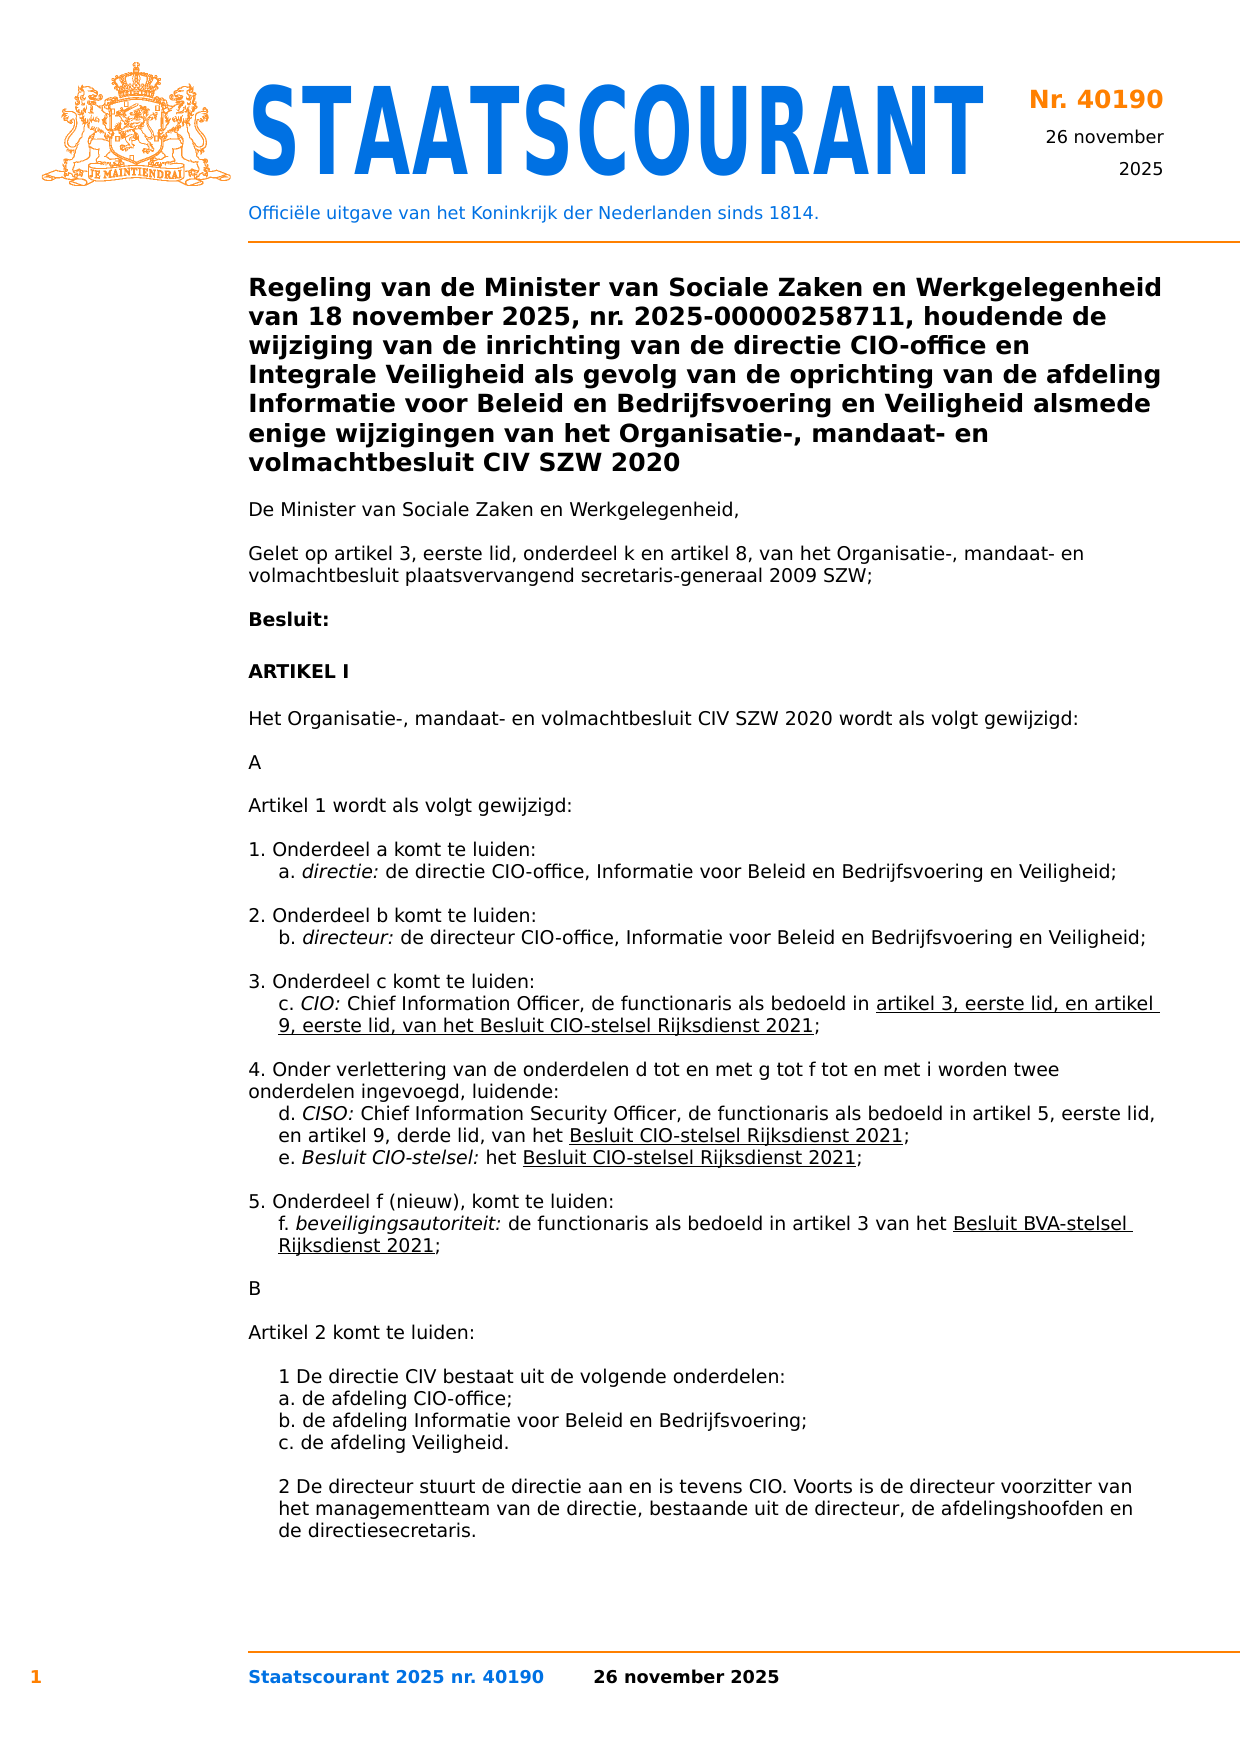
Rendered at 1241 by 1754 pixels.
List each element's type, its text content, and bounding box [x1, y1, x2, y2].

table_header [25, 62, 248, 241]
text 3. Onderdeel c komt te luiden: [248, 971, 1163, 993]
text b. directeur: de directeur CIO-office, Informatie voor Beleid en Bedrijfsvoering en Veiligheid; [278, 927, 1163, 949]
text Het Organisatie-, mandaat- en volmachtbesluit CIV SZW 2020 wordt als volgt gewijzigd: [248, 708, 1163, 730]
table_cell 26 november [998, 121, 1240, 153]
text De Minister van Sociale Zaken en Werkgelegenheid, [248, 499, 1163, 521]
subtitle ARTIKEL I [248, 661, 1163, 683]
picture [41, 62, 231, 186]
table_cell Officiële uitgave van het Koninkrijk der Nederlanden sinds 1814. [248, 203, 1240, 241]
text 1. Onderdeel a komt te luiden: [248, 839, 1163, 861]
table_header Nr. 40190 [998, 62, 1240, 121]
table_header STAATSCOURANT [248, 62, 998, 203]
text B [248, 1278, 1163, 1300]
text Artikel 2 komt te luiden: [248, 1322, 1163, 1344]
text a. directie: de directie CIO-office, Informatie voor Beleid en Bedrijfsvoering en Veiligheid; [278, 861, 1163, 883]
table_cell 2025 [998, 153, 1240, 203]
text e. Besluit CIO-stelsel: het Besluit CIO-stelsel Rijksdienst 2021; [278, 1147, 1163, 1169]
subtitle Regeling van de Minister van Sociale Zaken en Werkgelegenheid van 18 november 2025, nr. 2025-00000258711, houdende de wijziging van de inrichting van de directie CIO-office en Integrale Veiligheid als gevolg van de oprichting van de afdeling Informatie voor Beleid en Bedrijfsvoering en Veiligheid alsmede enige wijzigingen van het Organisatie-, mandaat- en volmachtbesluit CIV SZW 2020 [248, 273, 1163, 477]
text 2. Onderdeel b komt te luiden: [248, 905, 1163, 927]
text 2 De directeur stuurt de directie aan en is tevens CIO. Voorts is de directeur voorzitter van het managementteam van de directie, bestaande uit de directeur, de afdelingshoofden en de directiesecretaris. [278, 1476, 1163, 1542]
text Artikel 1 wordt als volgt gewijzigd: [248, 795, 1163, 817]
text d. CISO: Chief Information Security Officer, de functionaris als bedoeld in artikel 5, eerste lid, en artikel 9, derde lid, van het Besluit CIO-stelsel Rijksdienst 2021; [278, 1103, 1163, 1147]
text Gelet op artikel 3, eerste lid, onderdeel k en artikel 8, van het Organisatie-, mandaat- en volmachtbesluit plaatsvervangend secretaris-generaal 2009 SZW; [248, 543, 1163, 587]
text 4. Onder verlettering van de onderdelen d tot en met g tot f tot en met i worden twee onderdelen ingevoegd, luidende: [248, 1059, 1163, 1103]
text A [248, 752, 1163, 773]
text Besluit: [248, 609, 1163, 631]
text 5. Onderdeel f (nieuw), komt te luiden: [248, 1191, 1163, 1212]
text c. de afdeling Veiligheid. [278, 1432, 1163, 1454]
text f. beveiligingsautoriteit: de functionaris als bedoeld in artikel 3 van het Besluit BVA-stelsel Rijksdienst 2021; [278, 1212, 1163, 1256]
text 1 De directie CIV bestaat uit de volgende onderdelen: [278, 1366, 1163, 1388]
text c. CIO: Chief Information Officer, de functionaris als bedoeld in artikel 3, eerste lid, en artikel 9, eerste lid, van het Besluit CIO-stelsel Rijksdienst 2021; [278, 993, 1163, 1037]
text a. de afdeling CIO-office; [278, 1388, 1163, 1410]
text b. de afdeling Informatie voor Beleid en Bedrijfsvoering; [278, 1410, 1163, 1432]
